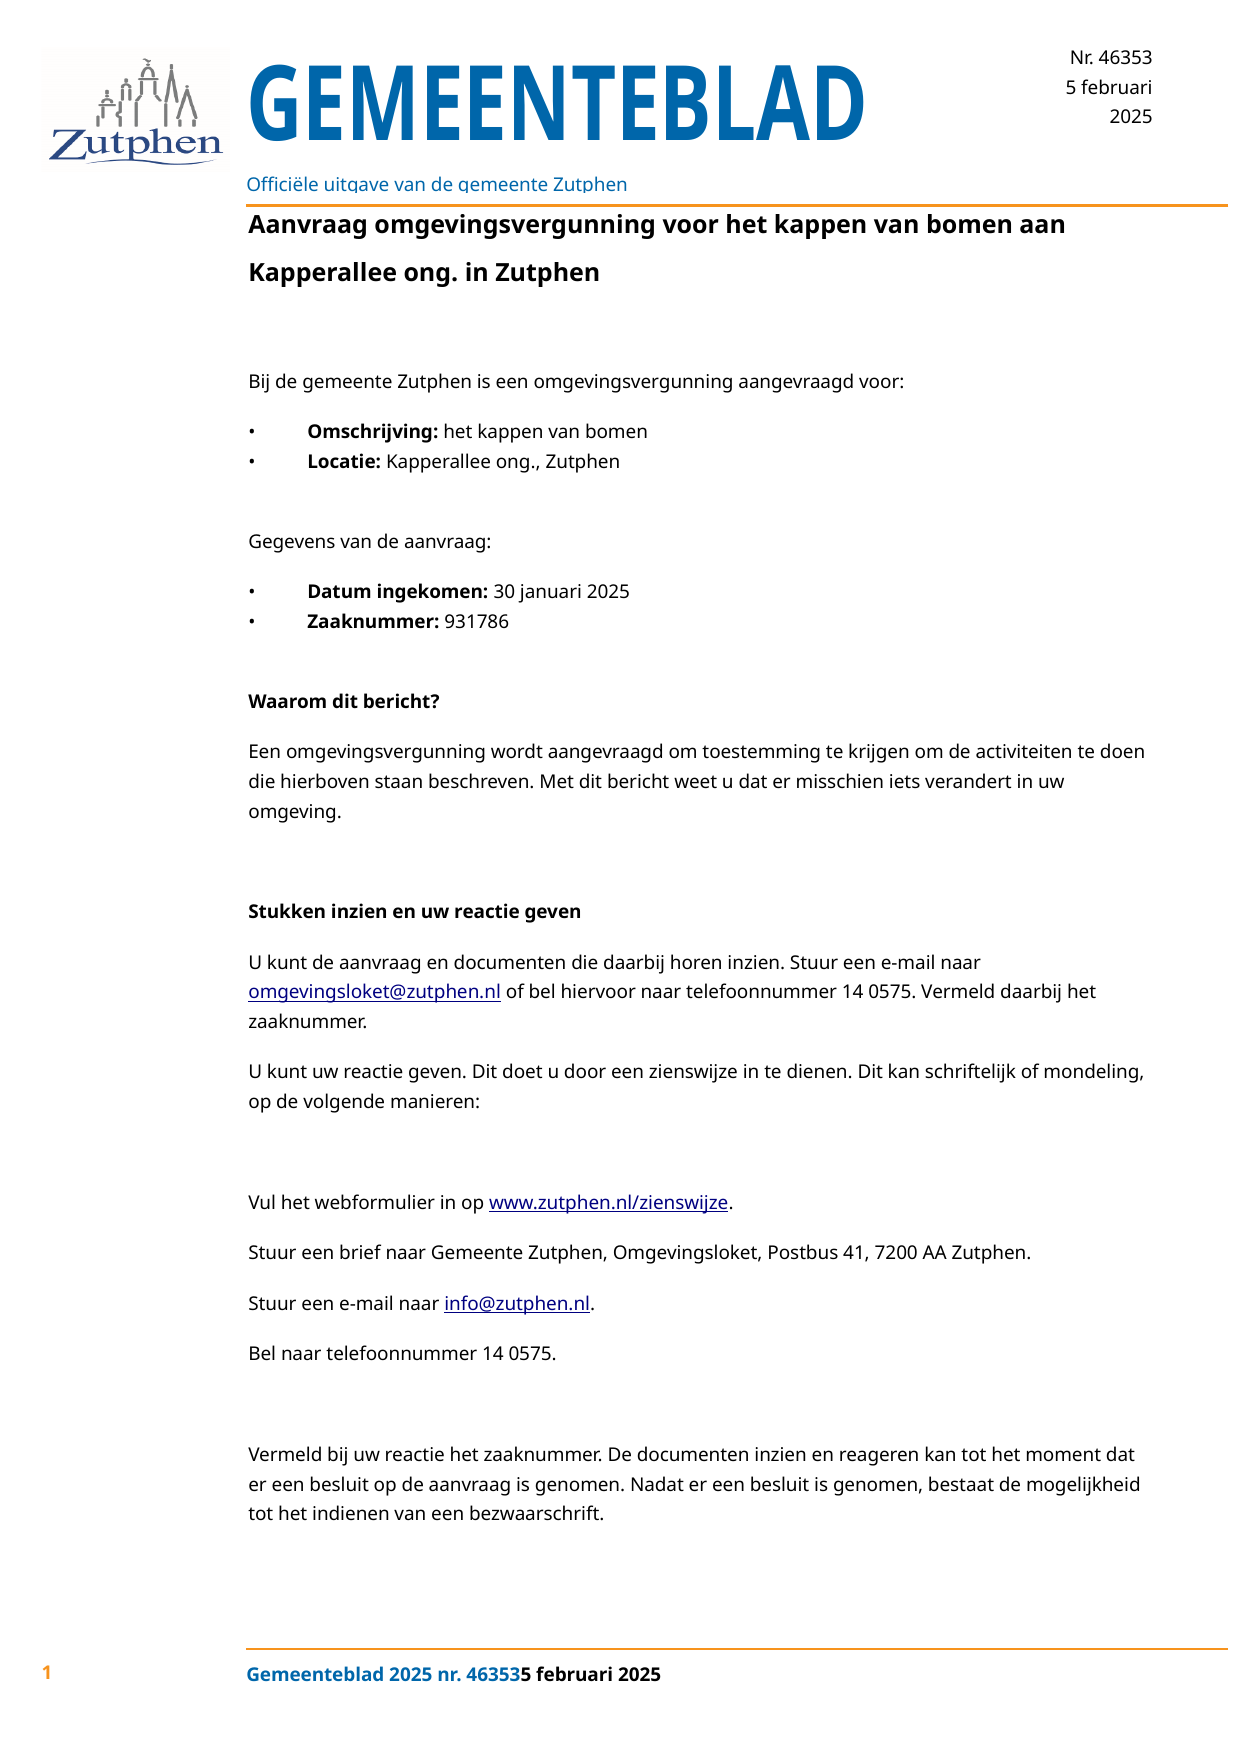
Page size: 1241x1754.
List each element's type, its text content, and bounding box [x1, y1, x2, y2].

text Gegevens van de aanvraag: [248, 528, 1152, 554]
text Bel naar telefoonnummer 14 0575. [248, 1340, 1152, 1366]
text Vermeld bij uw reactie het zaaknummer. De documenten inzien en reageren kan tot het moment dat er een besluit op de aanvraag is genomen. Nadat er een besluit is genomen, bestaat de mogelijkheid tot het indienen van een bezwaarschrift. [248, 1441, 1152, 1526]
picture [41, 47, 231, 172]
list Datum ingekomen: 30 januari 2025 [248, 579, 1152, 604]
text U kunt de aanvraag en documenten die daarbij horen inzien. Stuur een e-mail naar omgevingsloket@zutphen.nl of bel hiervoor naar telefoonnummer 14 0575. Vermeld daarbij het zaaknummer. [248, 949, 1152, 1034]
text Waarom dit bericht? [248, 688, 1152, 714]
text Aanvraag omgevingsvergunning voor het kappen van bomen aan Kapperallee ong. in Zutphen [248, 207, 1152, 288]
text Stuur een e-mail naar info@zutphen.nl. [248, 1290, 1152, 1316]
list Omschrijving: het kappen van bomen [248, 419, 1152, 444]
text Stuur een brief naar Gemeente Zutphen, Omgevingsloket, Postbus 41, 7200 AA Zutphen. [248, 1239, 1152, 1265]
text U kunt uw reactie geven. Dit doet u door een zienswijze in te dienen. Dit kan schriftelijk of mondeling, op de volgende manieren: [248, 1059, 1152, 1114]
list Zaaknummer: 931786 [248, 608, 1152, 634]
text Stukken inzien en uw reactie geven [248, 899, 1152, 924]
text Een omgevingsvergunning wordt aangevraagd om toestemming te krijgen om de activiteiten te doen die hierboven staan beschreven. Met dit bericht weet u dat er misschien iets verandert in uw omgeving. [248, 739, 1152, 824]
text Vul het webformulier in op www.zutphen.nl/zienswijze. [248, 1189, 1152, 1215]
text Bij de gemeente Zutphen is een omgevingsvergunning aangevraagd voor: [248, 368, 1152, 394]
list Locatie: Kapperallee ong., Zutphen [248, 448, 1152, 474]
